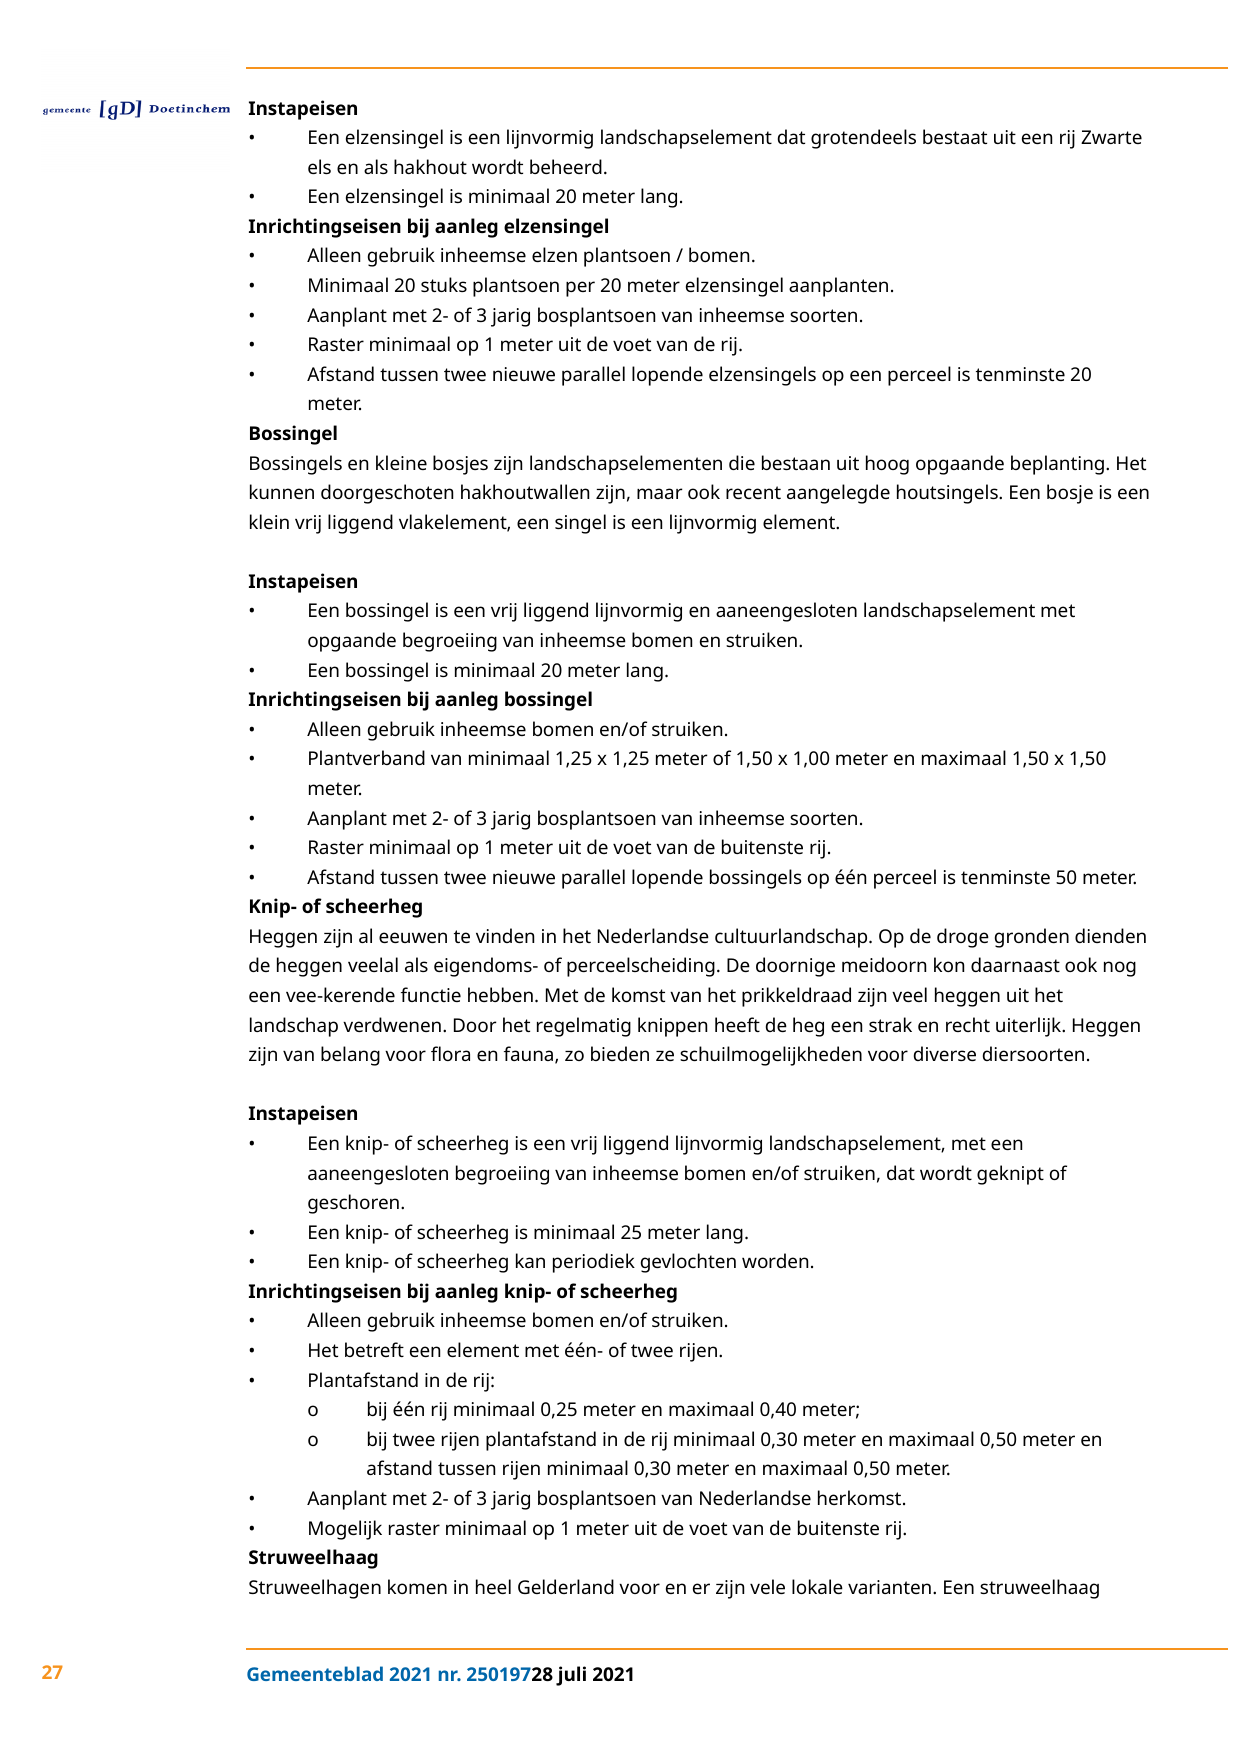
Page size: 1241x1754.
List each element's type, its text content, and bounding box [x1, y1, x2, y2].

list Alleen gebruik inheemse bomen en/of struiken. [248, 1308, 1152, 1333]
list Plantverband van minimaal 1,25 x 1,25 meter of 1,50 x 1,00 meter en maximaal 1,50 x 1,50 meter. [248, 746, 1152, 801]
list Raster minimaal op 1 meter uit de voet van de buitenste rij. [248, 834, 1152, 860]
list bij twee rijen plantafstand in de rij minimaal 0,30 meter en maximaal 0,50 meter en afstand tussen rijen minimaal 0,30 meter en maximaal 0,50 meter. [307, 1426, 1152, 1481]
list Alleen gebruik inheemse elzen plantsoen / bomen. [248, 243, 1152, 268]
text Inrichtingseisen bij aanleg elzensingel [248, 213, 1152, 239]
text Instapeisen [248, 1101, 1152, 1126]
list Minimaal 20 stuks plantsoen per 20 meter elzensingel aanplanten. [248, 272, 1152, 298]
list Afstand tussen twee nieuwe parallel lopende elzensingels op een perceel is tenminste 20 meter. [248, 361, 1152, 416]
list Aanplant met 2- of 3 jarig bosplantsoen van Nederlandse herkomst. [248, 1485, 1152, 1511]
list Plantafstand in de rij: [248, 1367, 1152, 1393]
text Heggen zijn al eeuwen te vinden in het Nederlandse cultuurlandschap. Op de droge gronden dienden de heggen veelal als eigendoms- of perceelscheiding. De doornige meidoorn kon daarnaast ook nog een vee-kerende functie hebben. Met de komst van het prikkeldraad zijn veel heggen uit het landschap verdwenen. Door het regelmatig knippen heeft de heg een strak en recht uiterlijk. Heggen zijn van belang voor flora en fauna, zo bieden ze schuilmogelijkheden voor diverse diersoorten. [248, 923, 1152, 1067]
text Instapeisen [248, 568, 1152, 594]
text Instapeisen [248, 95, 1152, 121]
list Een knip- of scheerheg kan periodiek gevlochten worden. [248, 1248, 1152, 1274]
text Struweelhagen komen in heel Gelderland voor en er zijn vele lokale varianten. Een struweelhaag [248, 1574, 1152, 1600]
text Knip- of scheerheg [248, 893, 1152, 919]
picture [41, 47, 231, 172]
text Struweelhaag [248, 1544, 1152, 1570]
list Een bossingel is minimaal 20 meter lang. [248, 657, 1152, 683]
list Een elzensingel is een lijnvormig landschapselement dat grotendeels bestaat uit een rij Zwarte els en als hakhout wordt beheerd. [248, 124, 1152, 180]
list Een elzensingel is minimaal 20 meter lang. [248, 183, 1152, 209]
list Een bossingel is een vrij liggend lijnvormig en aaneengesloten landschapselement met opgaande begroeiing van inheemse bomen en struiken. [248, 598, 1152, 653]
list Afstand tussen twee nieuwe parallel lopende bossingels op één perceel is tenminste 50 meter. [248, 864, 1152, 890]
text Inrichtingseisen bij aanleg knip- of scheerheg [248, 1278, 1152, 1304]
list Een knip- of scheerheg is minimaal 25 meter lang. [248, 1219, 1152, 1245]
list Aanplant met 2- of 3 jarig bosplantsoen van inheemse soorten. [248, 805, 1152, 831]
list Alleen gebruik inheemse bomen en/of struiken. [248, 716, 1152, 742]
list Een knip- of scheerheg is een vrij liggend lijnvormig landschapselement, met een aaneengesloten begroeiing van inheemse bomen en/of struiken, dat wordt geknipt of geschoren. [248, 1130, 1152, 1215]
list Mogelijk raster minimaal op 1 meter uit de voet van de buitenste rij. [248, 1515, 1152, 1541]
list bij één rij minimaal 0,25 meter en maximaal 0,40 meter; [307, 1396, 1152, 1422]
text Bossingel [248, 420, 1152, 446]
text Bossingels en kleine bosjes zijn landschapselementen die bestaan uit hoog opgaande beplanting. Het kunnen doorgeschoten hakhoutwallen zijn, maar ook recent aangelegde houtsingels. Een bosje is een klein vrij liggend vlakelement, een singel is een lijnvormig element. [248, 450, 1152, 535]
list Raster minimaal op 1 meter uit de voet van de rij. [248, 331, 1152, 357]
list Het betreft een element met één- of twee rijen. [248, 1337, 1152, 1363]
list Aanplant met 2- of 3 jarig bosplantsoen van inheemse soorten. [248, 302, 1152, 328]
text Inrichtingseisen bij aanleg bossingel [248, 686, 1152, 712]
